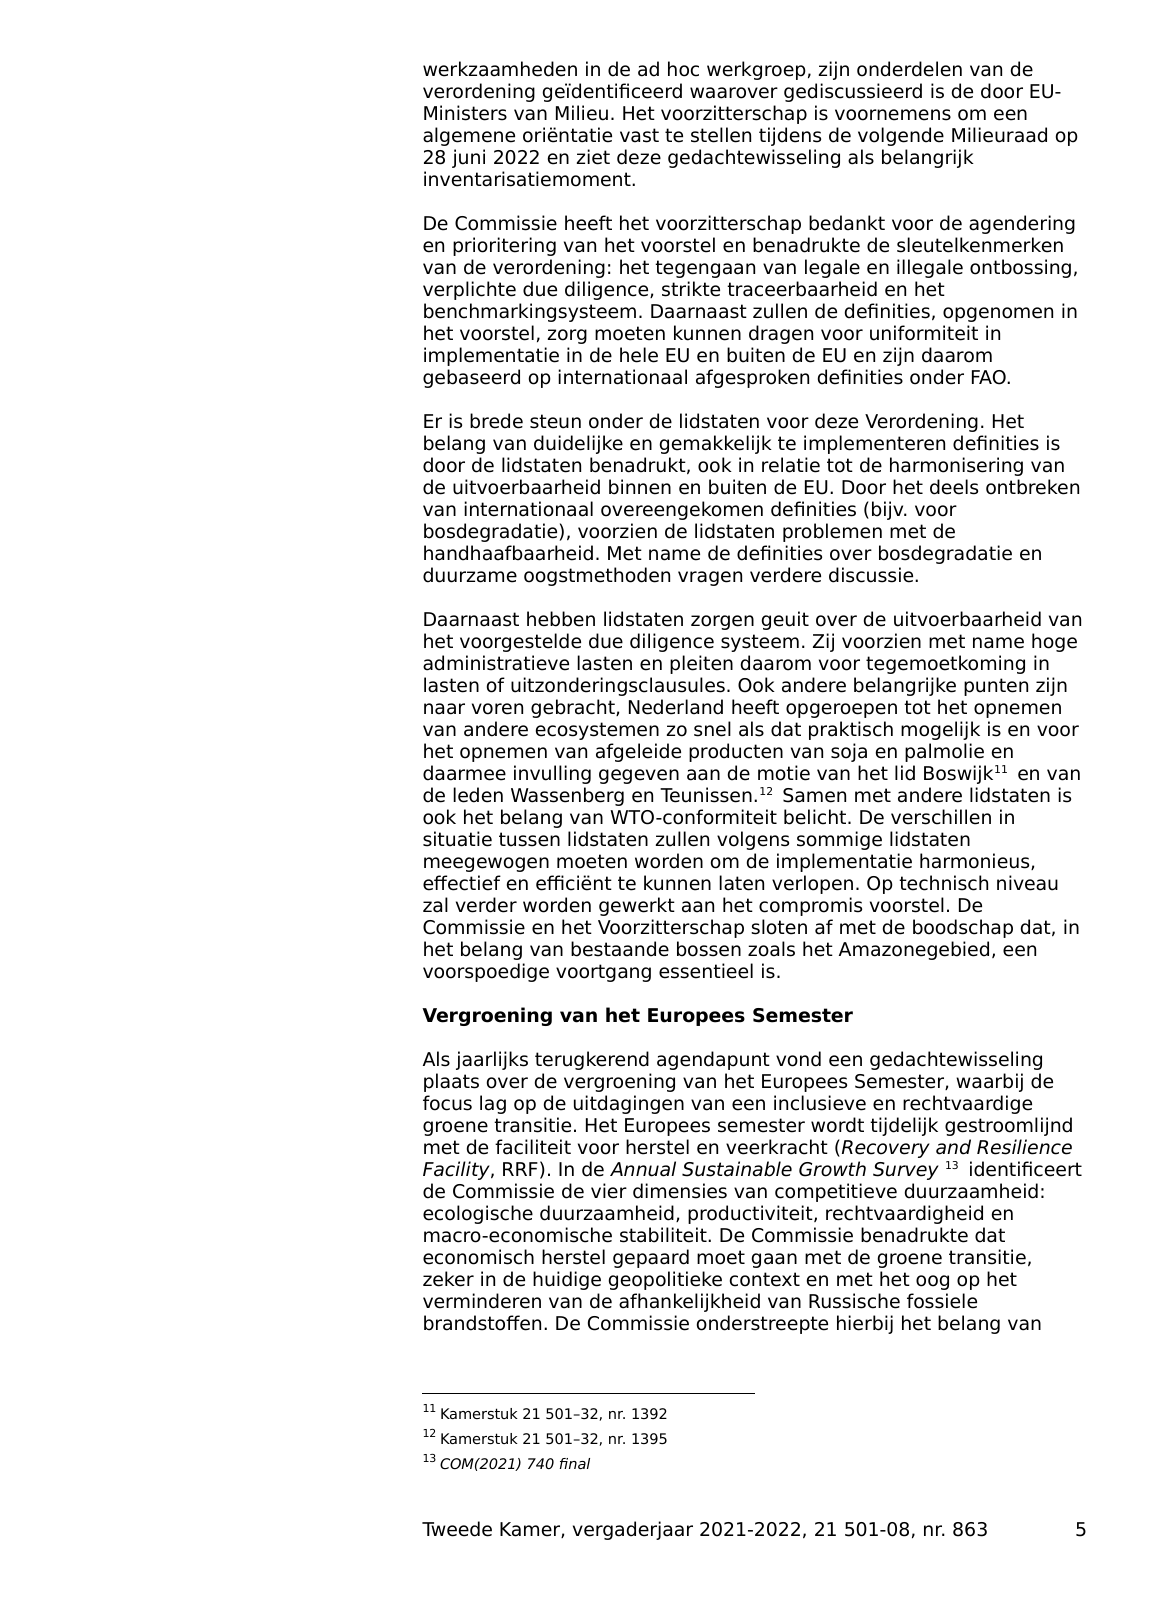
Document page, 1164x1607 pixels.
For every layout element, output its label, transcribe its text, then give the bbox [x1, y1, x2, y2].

text Er is brede steun onder de lidstaten voor deze Verordening. Het belang van duidelijke en gemakkelijk te implementeren definities is door de lidstaten benadrukt, ook in relatie tot de harmonisering van de uitvoerbaarheid binnen en buiten de EU. Door het deels ontbreken van internationaal overeengekomen definities (bijv. voor bosdegradatie), voorzien de lidstaten problemen met de handhaafbaarheid. Met name de definities over bosdegradatie en duurzame oogstmethoden vragen verdere discussie. [422, 411, 1087, 587]
text Kamerstuk 21 501–32, nr. 1395 [422, 1427, 1087, 1449]
text COM(2021) 740 final [422, 1452, 1087, 1474]
text De Commissie heeft het voorzitterschap bedankt voor de agendering en prioritering van het voorstel en benadrukte de sleutelkenmerken van de verordening: het tegengaan van legale en illegale ontbossing, verplichte due diligence, strikte traceerbaarheid en het benchmarkingsysteem. Daarnaast zullen de definities, opgenomen in het voorstel, zorg moeten kunnen dragen voor uniformiteit in implementatie in de hele EU en buiten de EU en zijn daarom gebaseerd op internationaal afgesproken definities onder FAO. [422, 213, 1087, 389]
subtitle Vergroening van het Europees Semester [422, 1005, 1087, 1027]
text Daarnaast hebben lidstaten zorgen geuit over de uitvoerbaarheid van het voorgestelde due diligence systeem. Zij voorzien met name hoge administratieve lasten en pleiten daarom voor tegemoetkoming in lasten of uitzonderingsclausules. Ook andere belangrijke punten zijn naar voren gebracht, Nederland heeft opgeroepen tot het opnemen van andere ecosystemen zo snel als dat praktisch mogelijk is en voor het opnemen van afgeleide producten van soja en palmolie en daarmee invulling gegeven aan de motie van het lid Boswijk en van de leden Wassenberg en Teunissen. Samen met andere lidstaten is ook het belang van WTO-conformiteit belicht. De verschillen in situatie tussen lidstaten zullen volgens sommige lidstaten meegewogen moeten worden om de implementatie harmonieus, effectief en efficiënt te kunnen laten verlopen. Op technisch niveau zal verder worden gewerkt aan het compromis voorstel. De Commissie en het Voorzitterschap sloten af met de boodschap dat, in het belang van bestaande bossen zoals het Amazonegebied, een voorspoedige voortgang essentieel is. [422, 609, 1087, 983]
text Kamerstuk 21 501–32, nr. 1392 [422, 1402, 1087, 1424]
text Als jaarlijks terugkerend agendapunt vond een gedachtewisseling plaats over de vergroening van het Europees Semester, waarbij de focus lag op de uitdagingen van een inclusieve en rechtvaardige groene transitie. Het Europees semester wordt tijdelijk gestroomlijnd met de faciliteit voor herstel en veerkracht (Recovery and Resilience Facility, RRF). In de Annual Sustainable Growth Survey identificeert de Commissie de vier dimensies van competitieve duurzaamheid: ecologische duurzaamheid, productiviteit, rechtvaardigheid en macro-economische stabiliteit. De Commissie benadrukte dat economisch herstel gepaard moet gaan met de groene transitie, zeker in de huidige geopolitieke context en met het oog op het verminderen van de afhankelijkheid van Russische fossiele brandstoffen. De Commissie onderstreepte hierbij het belang van [422, 1049, 1087, 1335]
text werkzaamheden in de ad hoc werkgroep, zijn onderdelen van de verordening geïdentificeerd waarover gediscussieerd is de door EU-Ministers van Milieu. Het voorzitterschap is voornemens om een algemene oriëntatie vast te stellen tijdens de volgende Milieuraad op 28 juni 2022 en ziet deze gedachtewisseling als belangrijk inventarisatiemoment. [422, 59, 1087, 191]
